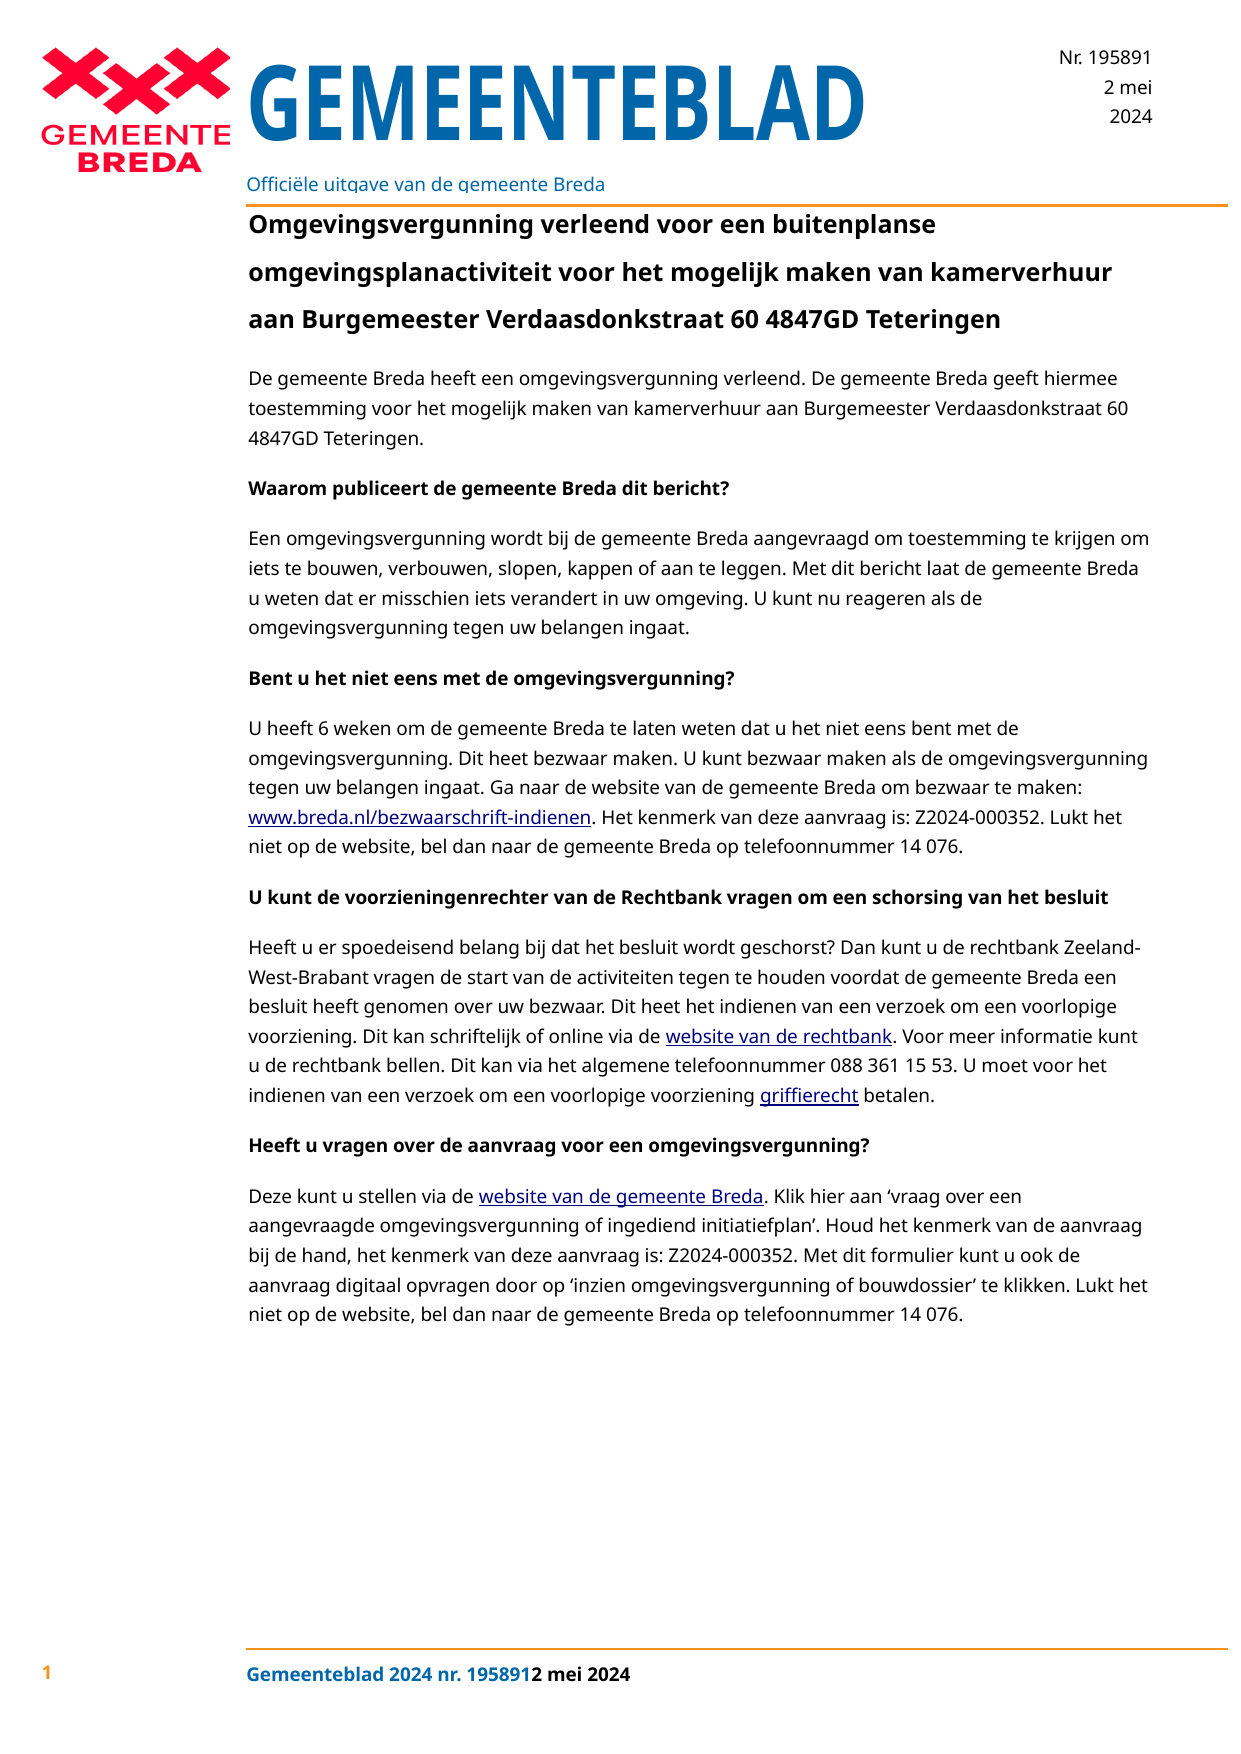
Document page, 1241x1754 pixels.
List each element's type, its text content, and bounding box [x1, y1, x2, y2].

text Een omgevingsvergunning wordt bij de gemeente Breda aangevraagd om toestemming te krijgen om iets te bouwen, verbouwen, slopen, kappen of aan te leggen. Met dit bericht laat de gemeente Breda u weten dat er misschien iets verandert in uw omgeving. U kunt nu reageren als de omgevingsvergunning tegen uw belangen ingaat. [248, 526, 1152, 640]
text U heeft 6 weken om de gemeente Breda te laten weten dat u het niet eens bent met de omgevingsvergunning. Dit heet bezwaar maken. U kunt bezwaar maken als de omgevingsvergunning tegen uw belangen ingaat. Ga naar de website van de gemeente Breda om bezwaar te maken: www.breda.nl/bezwaarschrift-indienen. Het kenmerk van deze aanvraag is: Z2024-000352. Lukt het niet op de website, bel dan naar de gemeente Breda op telefoonnummer 14 076. [248, 715, 1152, 859]
text Omgevingsvergunning verleend voor een buitenplanse omgevingsplanactiviteit voor het mogelijk maken van kamerverhuur aan Burgemeester Verdaasdonkstraat 60 4847GD Teteringen [248, 207, 1152, 336]
picture [41, 47, 231, 172]
text Waarom publiceert de gemeente Breda dit bericht? [248, 475, 1152, 501]
text U kunt de voorzieningenrechter van de Rechtbank vragen om een schorsing van het besluit [248, 884, 1152, 909]
text Heeft u vragen over de aanvraag voor een omgevingsvergunning? [248, 1133, 1152, 1158]
text Heeft u er spoedeisend belang bij dat het besluit wordt geschorst? Dan kunt u de rechtbank Zeeland-West-Brabant vragen de start van de activiteiten tegen te houden voordat de gemeente Breda een besluit heeft genomen over uw bezwaar. Dit heet het indienen van een verzoek om een voorlopige voorziening. Dit kan schriftelijk of online via de website van de rechtbank. Voor meer informatie kunt u de rechtbank bellen. Dit kan via het algemene telefoonnummer 088 361 15 53. U moet voor het indienen van een verzoek om een voorlopige voorziening griffierecht betalen. [248, 934, 1152, 1108]
text Bent u het niet eens met de omgevingsvergunning? [248, 665, 1152, 690]
text De gemeente Breda heeft een omgevingsvergunning verleend. De gemeente Breda geeft hiermee toestemming voor het mogelijk maken van kamerverhuur aan Burgemeester Verdaasdonkstraat 60 4847GD Teteringen. [248, 366, 1152, 450]
text Deze kunt u stellen via de website van de gemeente Breda. Klik hier aan ‘vraag over een aangevraagde omgevingsvergunning of ingediend initiatiefplan’. Houd het kenmerk van de aanvraag bij de hand, het kenmerk van deze aanvraag is: Z2024-000352. Met dit formulier kunt u ook de aanvraag digitaal opvragen door op ‘inzien omgevingsvergunning of bouwdossier’ te klikken. Lukt het niet op de website, bel dan naar de gemeente Breda op telefoonnummer 14 076. [248, 1183, 1152, 1327]
